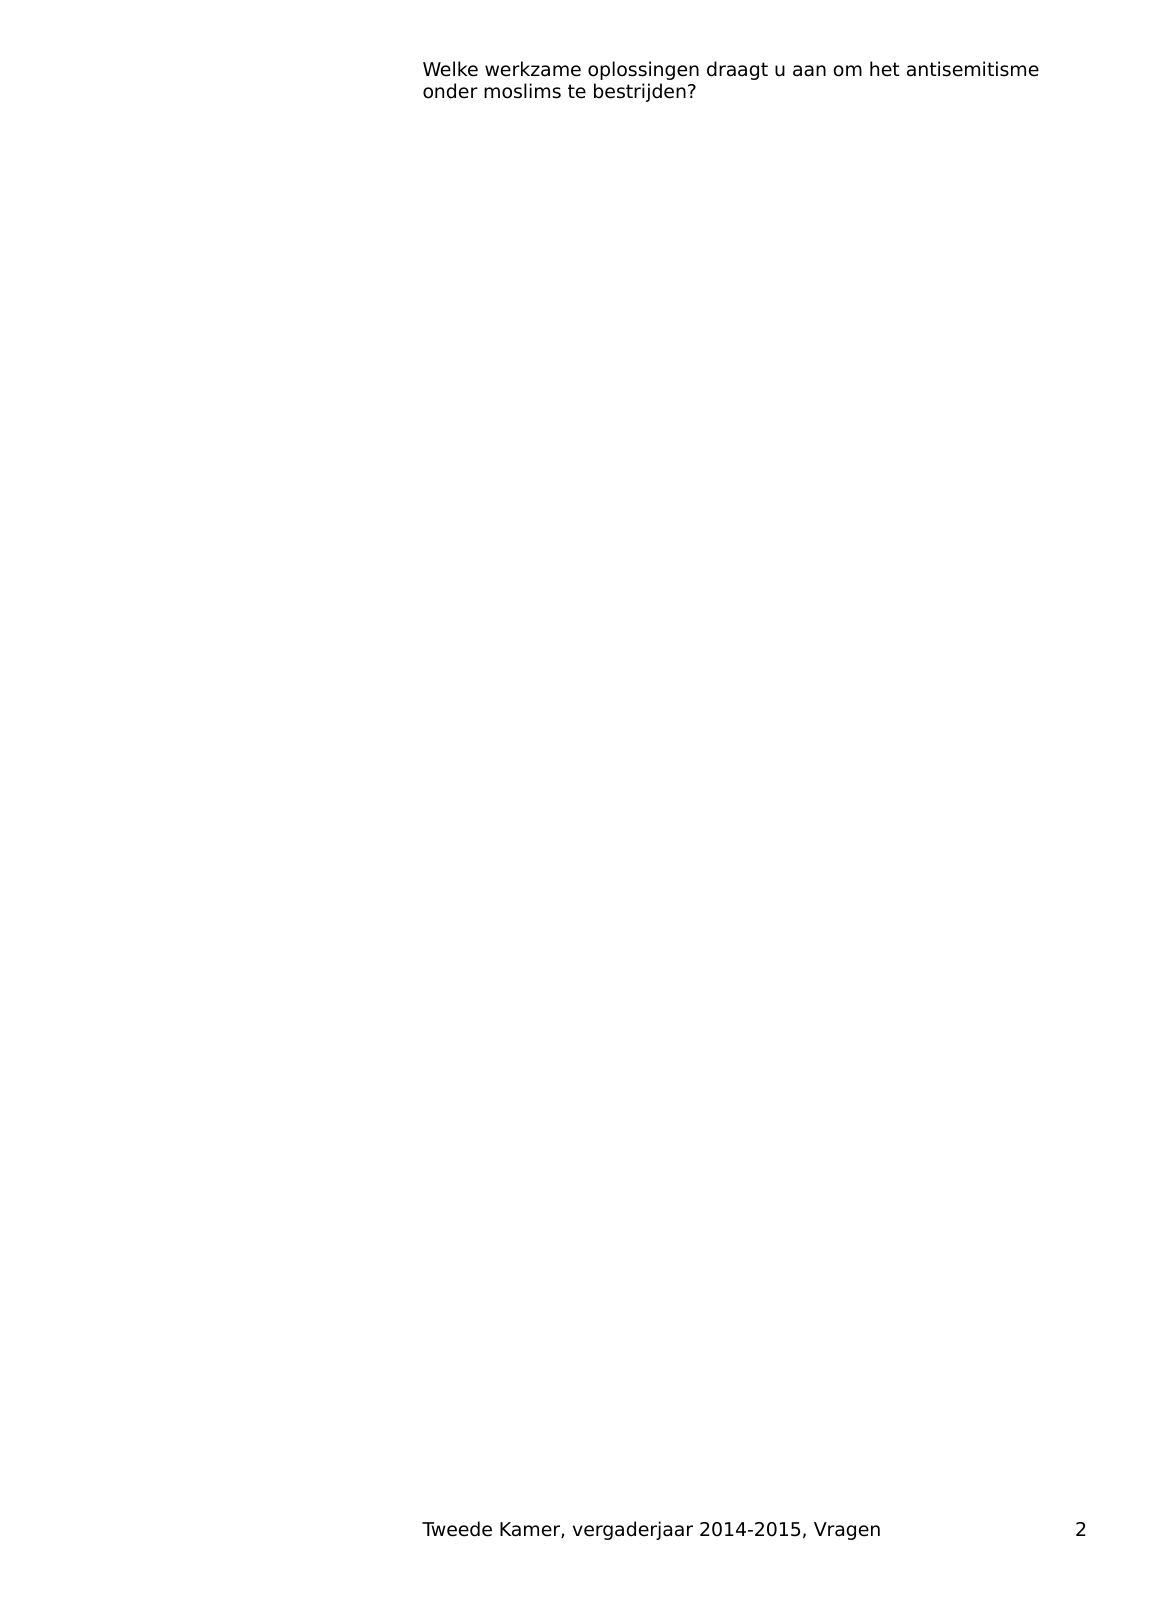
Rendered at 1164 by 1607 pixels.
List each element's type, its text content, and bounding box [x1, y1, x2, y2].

text Welke werkzame oplossingen draagt u aan om het antisemitisme onder moslims te bestrijden? [422, 59, 1087, 103]
